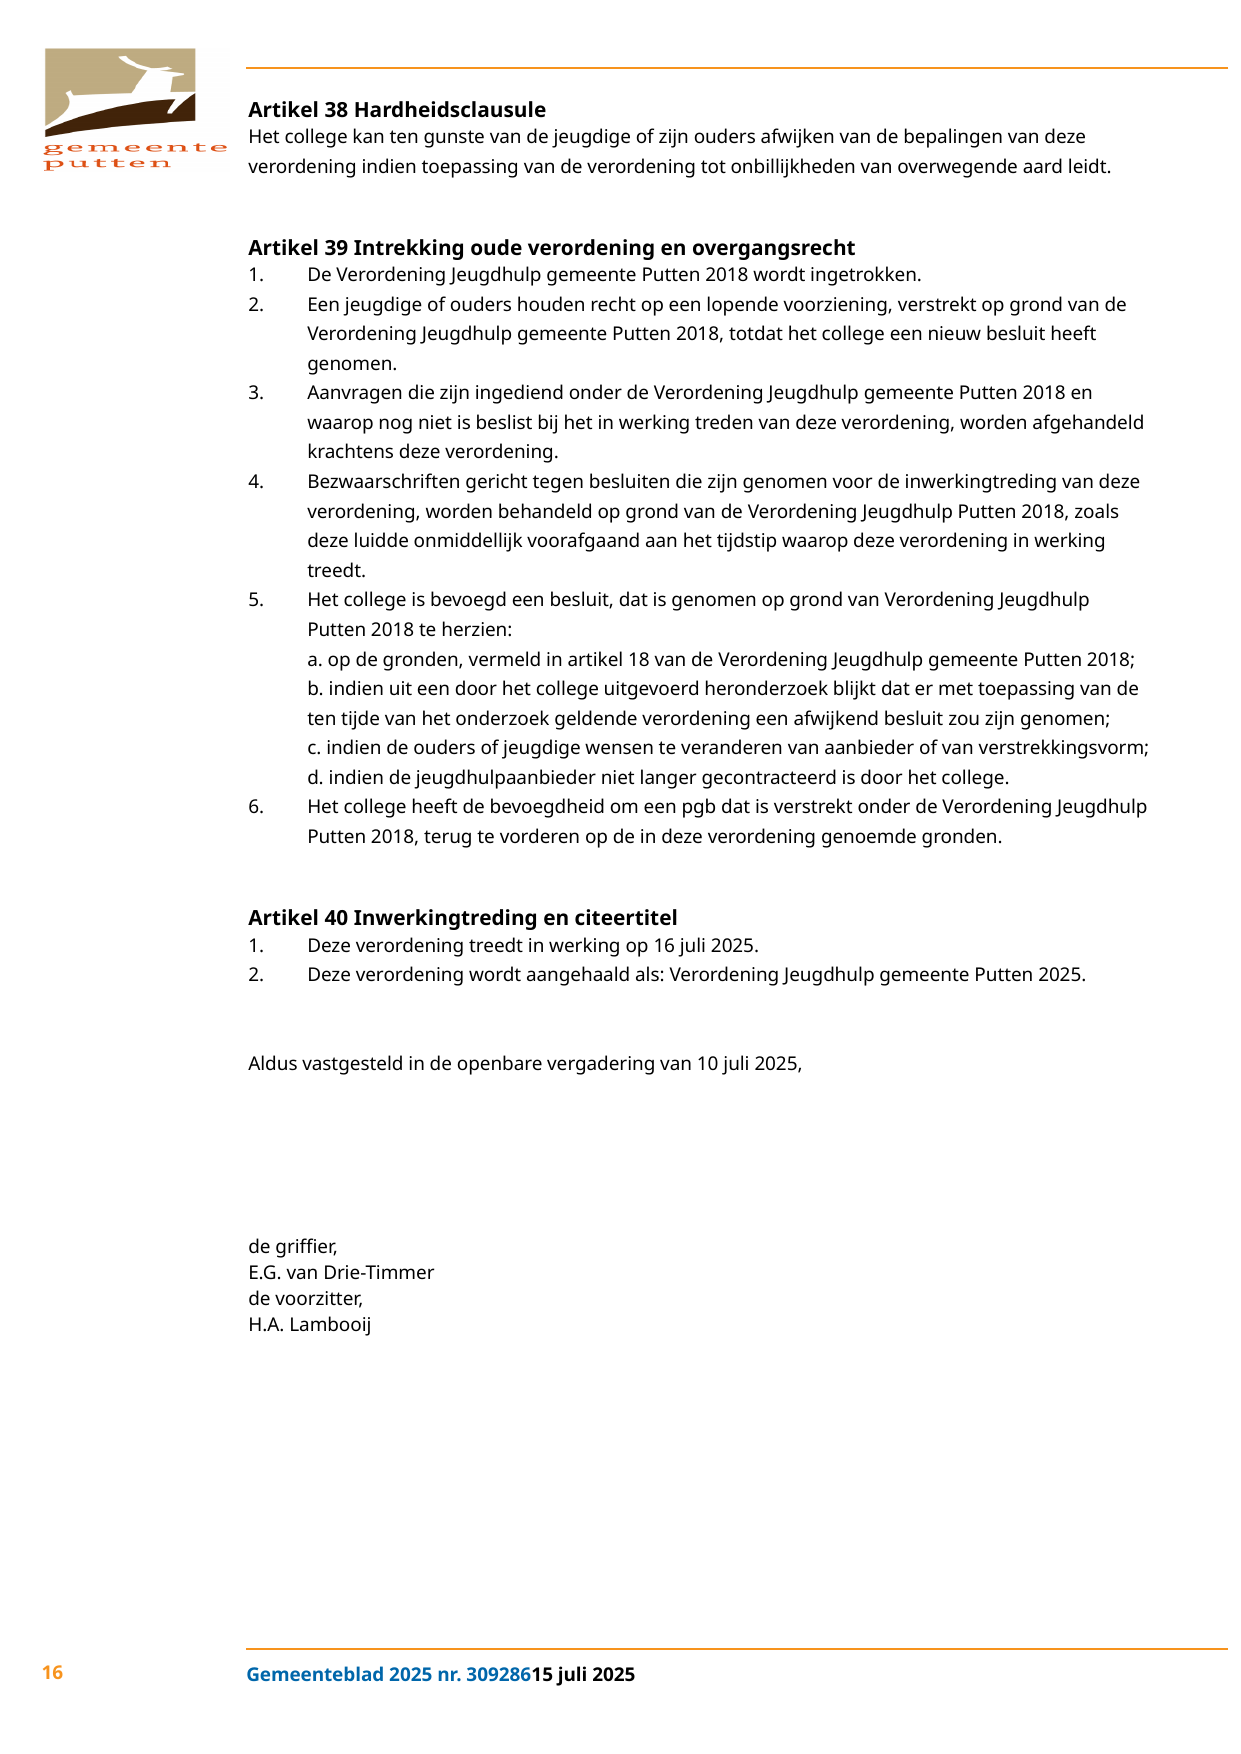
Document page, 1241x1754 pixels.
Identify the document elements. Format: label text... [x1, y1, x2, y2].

list Een jeugdige of ouders houden recht op een lopende voorziening, verstrekt op grond van de Verordening Jeugdhulp gemeente Putten 2018, totdat het college een nieuw besluit heeft genomen. [248, 291, 1152, 376]
list Deze verordening treedt in werking op 16 juli 2025. [248, 932, 1152, 957]
list c. indien de ouders of jeugdige wensen te veranderen van aanbieder of van verstrekkingsvorm; [248, 734, 1152, 760]
text E.G. van Drie-Timmer [248, 1259, 1152, 1285]
list b. indien uit een door het college uitgevoerd heronderzoek blijkt dat er met toepassing van de ten tijde van het onderzoek geldende verordening een afwijkend besluit zou zijn genomen; [248, 675, 1152, 731]
text Artikel 40 Inwerkingtreding en citeertitel [248, 903, 1152, 932]
text de voorzitter, [248, 1285, 1152, 1311]
list Het college heeft de bevoegdheid om een pgb dat is verstrekt onder de Verordening Jeugdhulp Putten 2018, terug te vorderen op de in deze verordening genoemde gronden. [248, 794, 1152, 849]
picture [41, 47, 231, 172]
text de griffier, [248, 1234, 1152, 1259]
list a. op de gronden, vermeld in artikel 18 van de Verordening Jeugdhulp gemeente Putten 2018; [248, 646, 1152, 672]
list Bezwaarschriften gericht tegen besluiten die zijn genomen voor de inwerkingtreding van deze verordening, worden behandeld op grond van de Verordening Jeugdhulp Putten 2018, zoals deze luidde onmiddellijk voorafgaand aan het tijdstip waarop deze verordening in werking treedt. [248, 468, 1152, 583]
list Deze verordening wordt aangehaald als: Verordening Jeugdhulp gemeente Putten 2025. [248, 961, 1152, 987]
text Aldus vastgesteld in de openbare vergadering van 10 juli 2025, [248, 1050, 1152, 1076]
list De Verordening Jeugdhulp gemeente Putten 2018 wordt ingetrokken. [248, 261, 1152, 287]
list Aanvragen die zijn ingediend onder de Verordening Jeugdhulp gemeente Putten 2018 en waarop nog niet is beslist bij het in werking treden van deze verordening, worden afgehandeld krachtens deze verordening. [248, 379, 1152, 464]
text Artikel 39 Intrekking oude verordening en overgangsrecht [248, 233, 1152, 261]
text Het college kan ten gunste van de jeugdige of zijn ouders afwijken van de bepalingen van deze verordening indien toepassing van de verordening tot onbillijkheden van overwegende aard leidt. [248, 123, 1152, 178]
text Artikel 38 Hardheidsclausule [248, 95, 1152, 123]
list d. indien de jeugdhulpaanbieder niet langer gecontracteerd is door het college. [248, 764, 1152, 790]
text H.A. Lambooij [248, 1311, 1152, 1337]
list Het college is bevoegd een besluit, dat is genomen op grond van Verordening Jeugdhulp Putten 2018 te herzien: [248, 587, 1152, 642]
